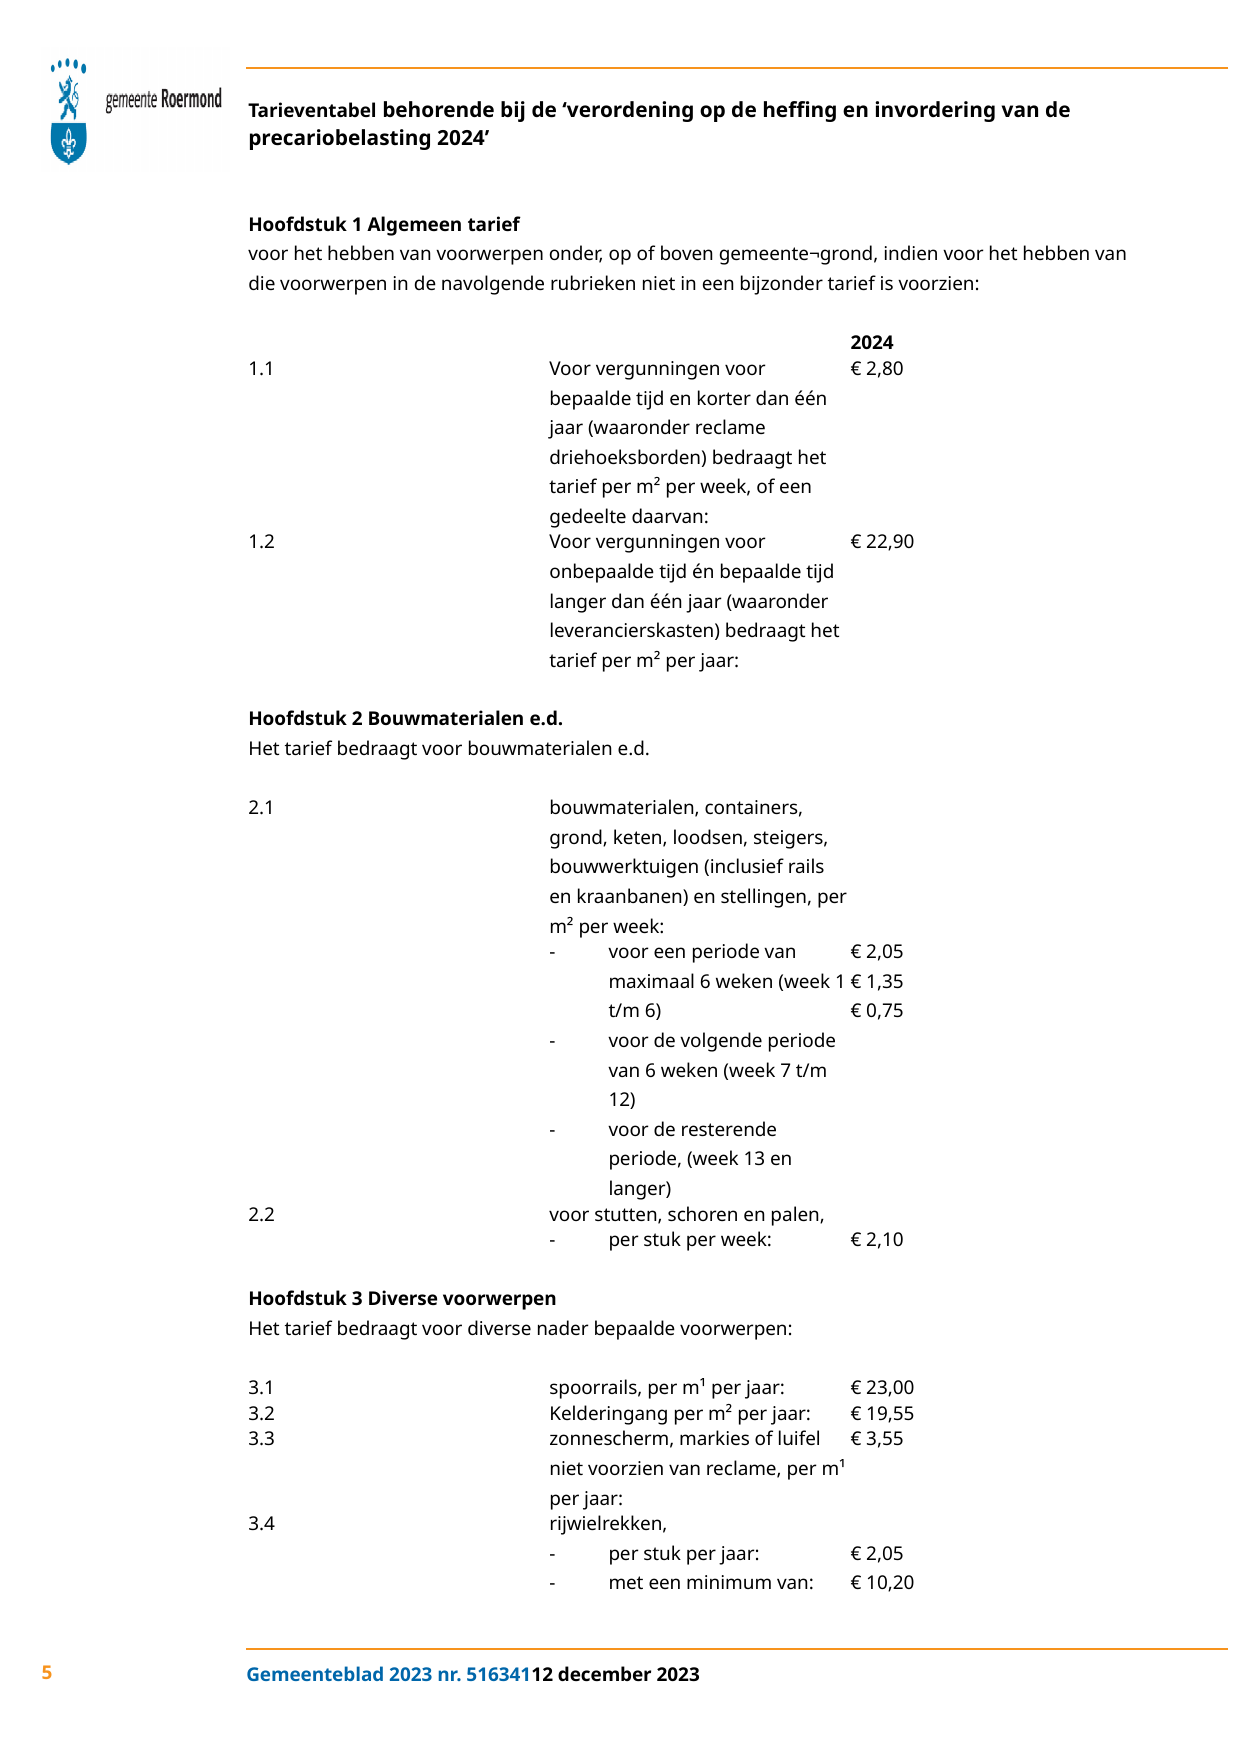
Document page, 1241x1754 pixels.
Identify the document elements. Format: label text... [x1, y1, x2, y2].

table_cell € 19,55 [850, 1400, 1152, 1426]
table_cell € 22,90 [850, 529, 1152, 673]
table_cell 2.2 [248, 1201, 549, 1252]
table_header bouwmaterialen, containers, grond, keten, loodsen, steigers, bouwwerktuigen (inclusief rails en kraanbanen) en stellingen, per m² per week: [549, 795, 850, 938]
text Hoofdstuk 1 Algemeen tarief [248, 211, 1152, 237]
table_cell [850, 1201, 1152, 1227]
table_cell 3.2 [248, 1400, 549, 1426]
picture [41, 47, 231, 172]
text Hoofdstuk 3 Diverse voorwerpen [248, 1285, 1152, 1311]
table_cell Kelderingang per m² per jaar: [549, 1400, 850, 1426]
table_cell € 2,05 € 10,20 [850, 1510, 1152, 1595]
table_cell voor een periode van maximaal 6 weken (week 1 t/m 6) voor de volgende periode van 6 weken (week 7 t/m 12) voor de resterende periode, (week 13 en langer) [549, 939, 850, 1201]
table_cell € 3,55 [850, 1426, 1152, 1510]
table_header € 23,00 [850, 1374, 1152, 1400]
table_cell 3.3 [248, 1426, 549, 1510]
text Tarieventabel behorende bij de ‘verordening op de heffing en invordering van de precariobelasting 2024’ [248, 95, 1152, 152]
table_cell Voor vergunningen voor bepaalde tijd en korter dan één jaar (waaronder reclame driehoeksborden) bedraagt het tarief per m² per week, of een gedeelte daarvan: [549, 355, 850, 529]
table_cell 3.4 [248, 1510, 549, 1595]
table_header 3.1 [248, 1374, 549, 1400]
table_cell per stuk per week: [549, 1227, 850, 1252]
table_header 2024 [850, 329, 1152, 355]
text Het tarief bedraagt voor diverse nader bepaalde voorwerpen: [248, 1315, 1152, 1341]
table_header 2.1 [248, 795, 549, 1201]
table_cell € 2,05 € 1,35 € 0,75 [850, 939, 1152, 1201]
text Het tarief bedraagt voor bouwmaterialen e.d. [248, 735, 1152, 761]
table_cell zonnescherm, markies of luifel niet voorzien van reclame, per m¹ per jaar: [549, 1426, 850, 1510]
table_cell 1.1 [248, 355, 549, 529]
table_cell rijwielrekken, per stuk per jaar: met een minimum van: [549, 1510, 850, 1595]
text voor het hebben van voorwerpen onder, op of boven gemeente¬grond, indien voor het hebben van die voorwerpen in de navolgende rubrieken niet in een bijzonder tarief is voorzien: [248, 241, 1152, 296]
table_cell voor stutten, schoren en palen, [549, 1201, 850, 1227]
table_header [850, 795, 1152, 938]
table_cell 1.2 [248, 529, 549, 673]
table_cell € 2,10 [850, 1227, 1152, 1252]
table_cell € 2,80 [850, 355, 1152, 529]
table_header spoorrails, per m¹ per jaar: [549, 1374, 850, 1400]
table_header [248, 329, 549, 355]
text Hoofdstuk 2 Bouwmaterialen e.d. [248, 706, 1152, 731]
table_header [549, 329, 850, 355]
table_cell Voor vergunningen voor onbepaalde tijd én bepaalde tijd langer dan één jaar (waaronder leverancierskasten) bedraagt het tarief per m² per jaar: [549, 529, 850, 673]
